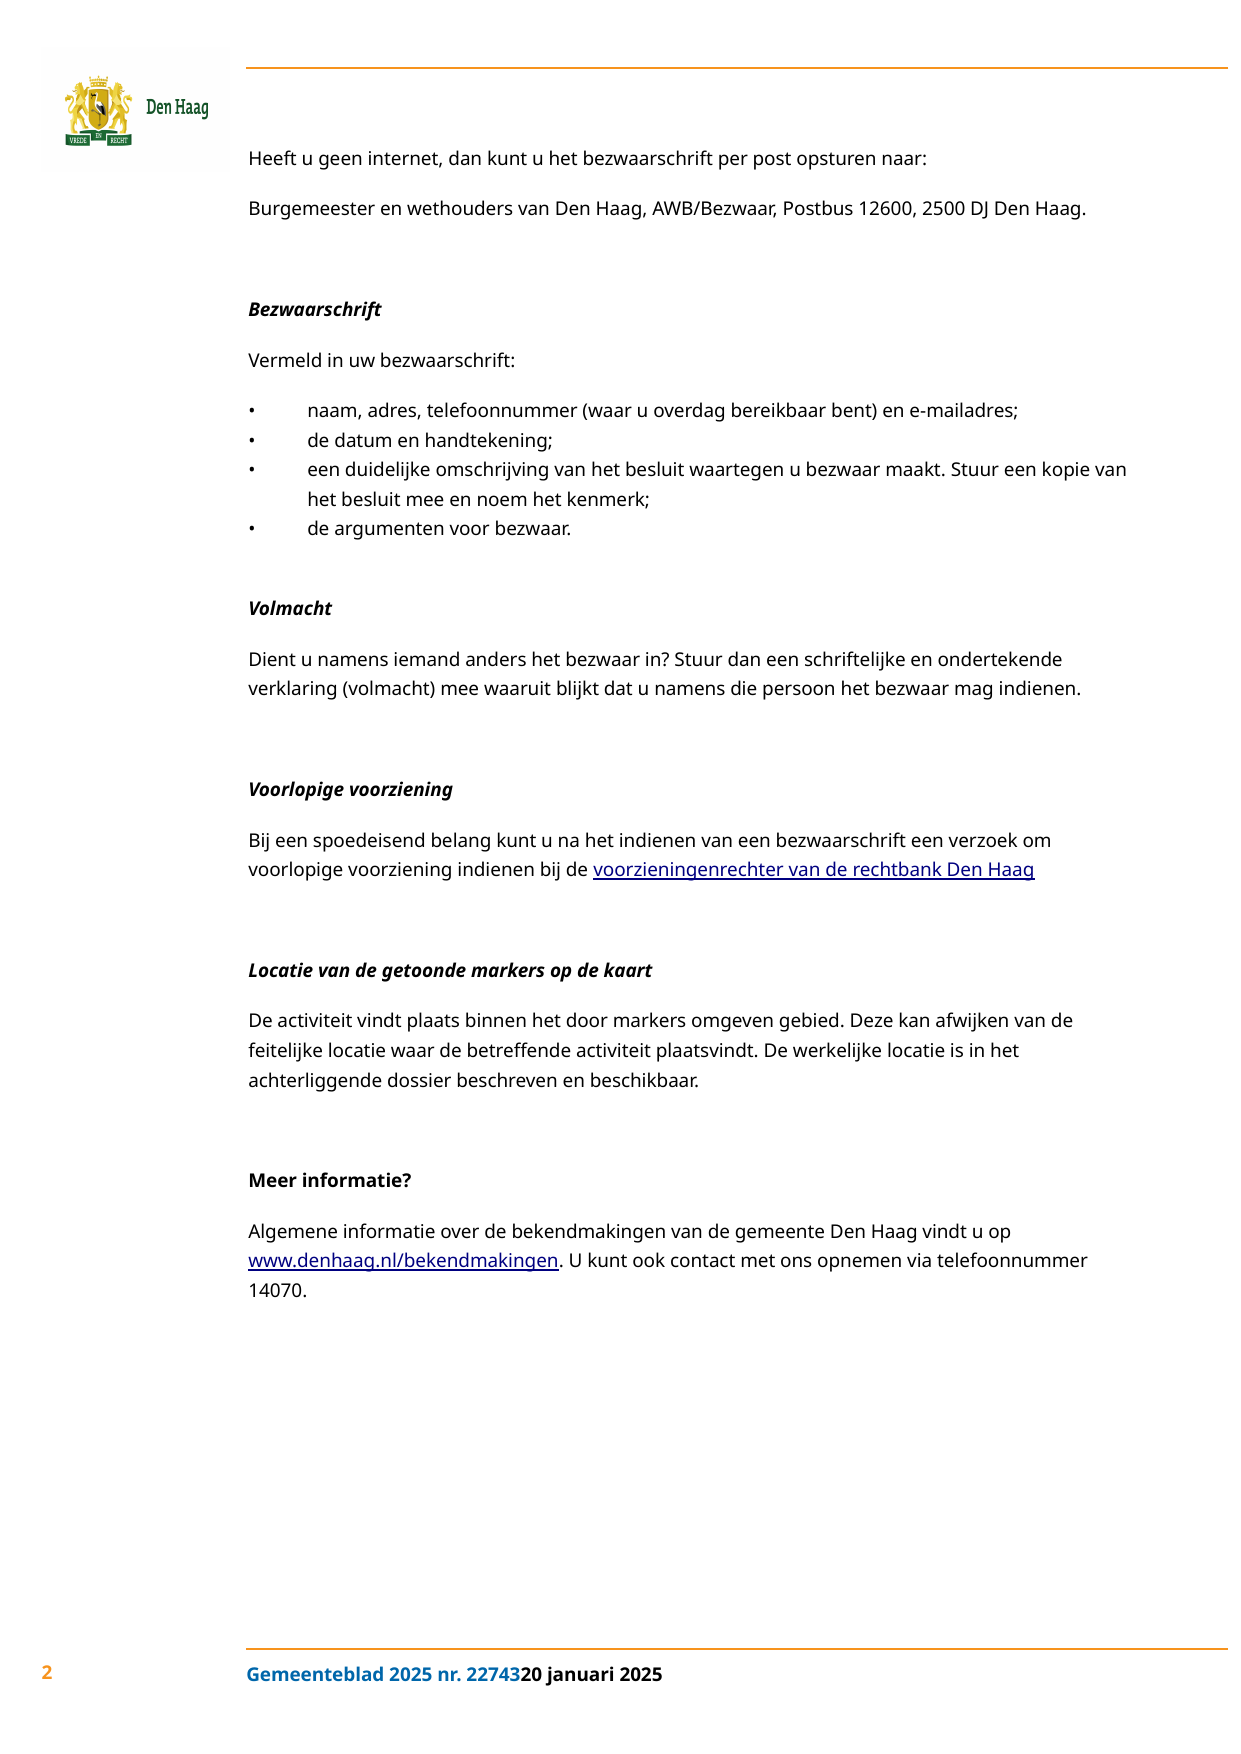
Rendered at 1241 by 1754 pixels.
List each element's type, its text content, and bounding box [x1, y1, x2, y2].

text Heeft u geen internet, dan kunt u het bezwaarschrift per post opsturen naar: [248, 145, 1152, 171]
text Bezwaarschrift [248, 296, 1152, 322]
list de argumenten voor bezwaar. [248, 516, 1152, 541]
list naam, adres, telefoonnummer (waar u overdag bereikbaar bent) en e-mailadres; [248, 397, 1152, 423]
text De activiteit vindt plaats binnen het door markers omgeven gebied. Deze kan afwijken van de feitelijke locatie waar de betreffende activiteit plaatsvindt. De werkelijke locatie is in het achterliggende dossier beschreven en beschikbaar. [248, 1008, 1152, 1093]
list de datum en handtekening; [248, 427, 1152, 453]
text Algemene informatie over de bekendmakingen van de gemeente Den Haag vindt u op www.denhaag.nl/bekendmakingen. U kunt ook contact met ons opnemen via telefoonnummer 14070. [248, 1218, 1152, 1303]
text Dient u namens iemand anders het bezwaar in? Stuur dan een schriftelijke en ondertekende verklaring (volmacht) mee waaruit blijkt dat u namens die persoon het bezwaar mag indienen. [248, 646, 1152, 701]
text Meer informatie? [248, 1168, 1152, 1193]
text Volmacht [248, 596, 1152, 621]
text Vermeld in uw bezwaarschrift: [248, 347, 1152, 373]
text Locatie van de getoonde markers op de kaart [248, 957, 1152, 983]
picture [41, 47, 231, 172]
text Burgemeester en wethouders van Den Haag, AWB/Bezwaar, Postbus 12600, 2500 DJ Den Haag. [248, 196, 1152, 221]
text Voorlopige voorziening [248, 776, 1152, 802]
text Bij een spoedeisend belang kunt u na het indienen van een bezwaarschrift een verzoek om voorlopige voorziening indienen bij de voorzieningenrechter van de rechtbank Den Haag [248, 827, 1152, 882]
list een duidelijke omschrijving van het besluit waartegen u bezwaar maakt. Stuur een kopie van het besluit mee en noem het kenmerk; [248, 456, 1152, 512]
